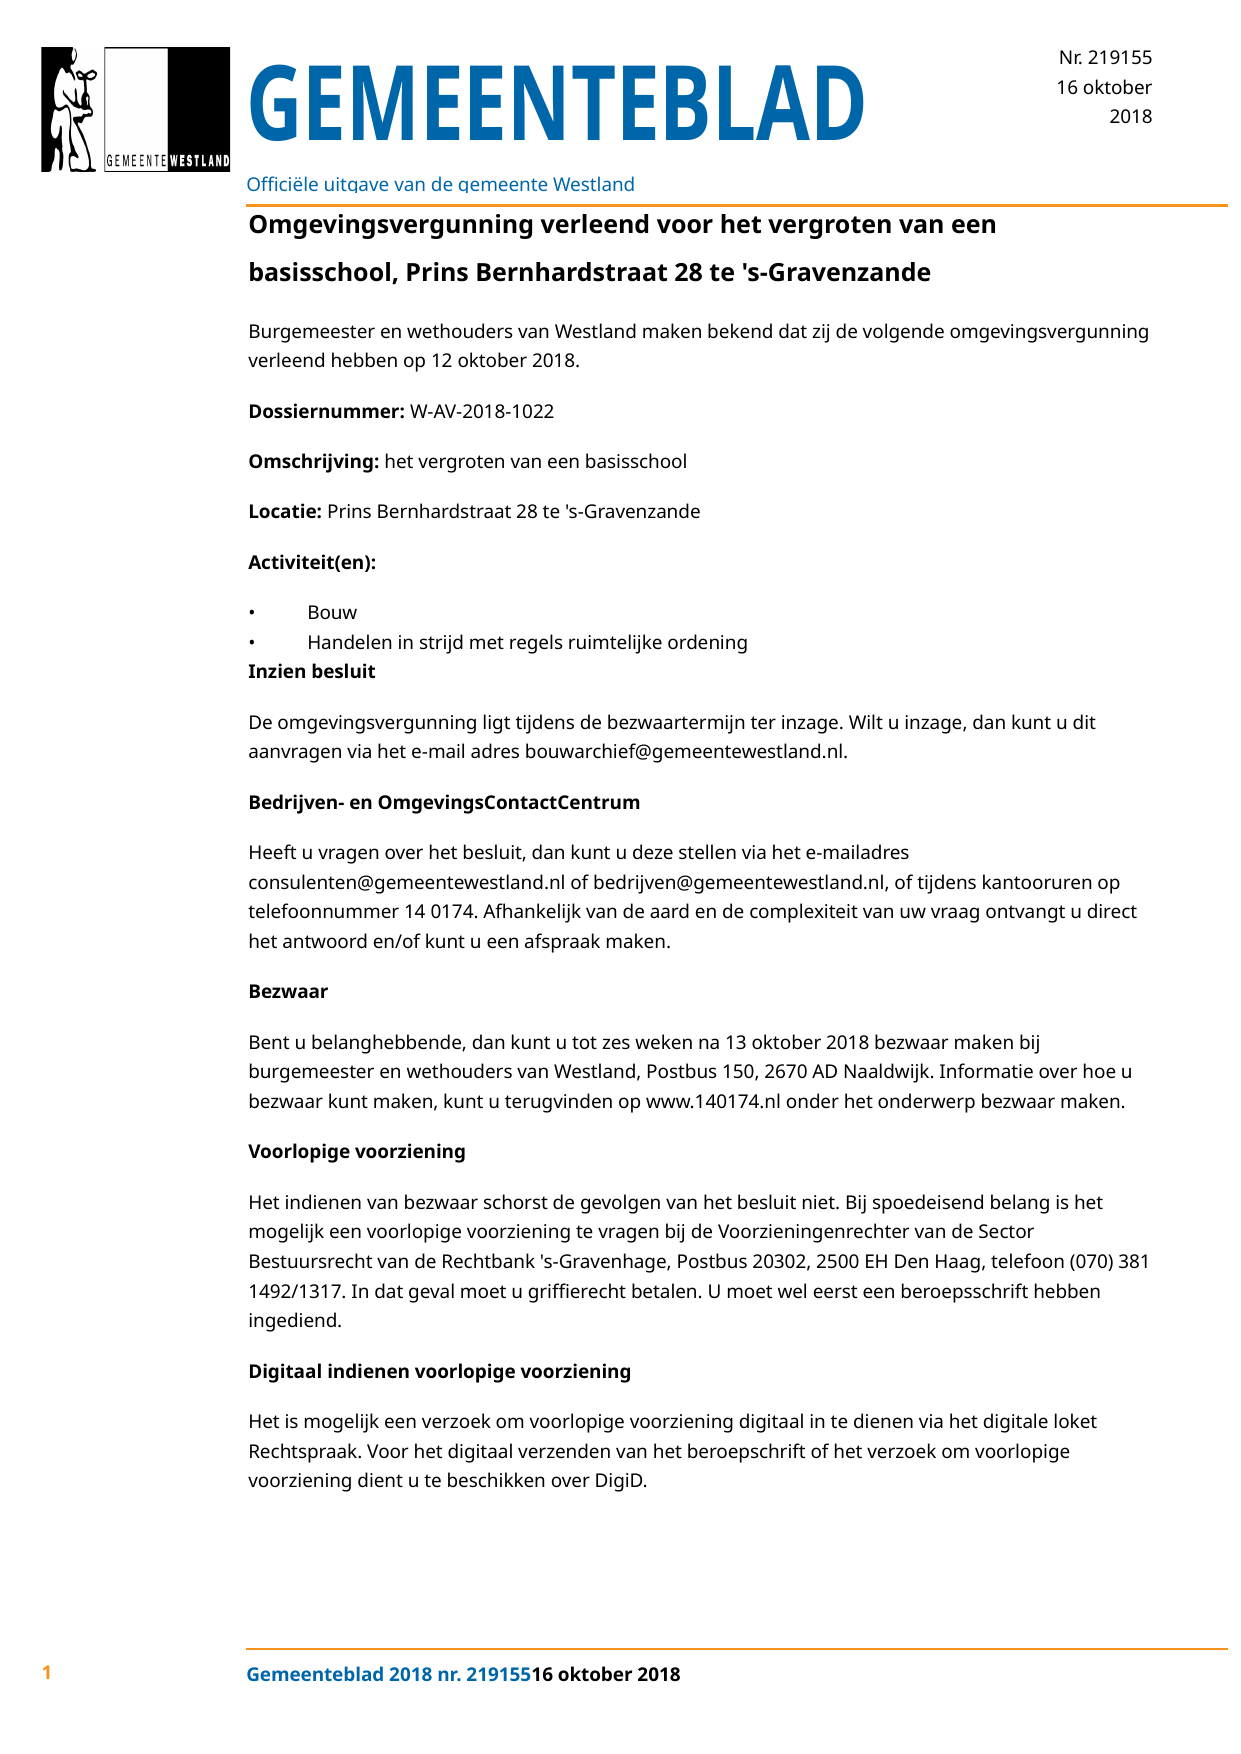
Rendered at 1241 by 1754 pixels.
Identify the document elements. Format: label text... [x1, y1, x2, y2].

text Dossiernummer: W-AV-2018-1022 [248, 398, 1152, 424]
list Bouw [248, 599, 1152, 625]
text Voorlopige voorziening [248, 1139, 1152, 1164]
text Digitaal indienen voorlopige voorziening [248, 1358, 1152, 1384]
text Locatie: Prins Bernhardstraat 28 te 's-Gravenzande [248, 499, 1152, 524]
text Activiteit(en): [248, 549, 1152, 575]
text Het is mogelijk een verzoek om voorlopige voorziening digitaal in te dienen via het digitale loket Rechtspraak. Voor het digitaal verzenden van het beroepschrift of het verzoek om voorlopige voorziening dient u te beschikken over DigiD. [248, 1408, 1152, 1493]
text Omgevingsvergunning verleend voor het vergroten van een basisschool, Prins Bernhardstraat 28 te 's-Gravenzande [248, 207, 1152, 288]
text Het indienen van bezwaar schorst de gevolgen van het besluit niet. Bij spoedeisend belang is het mogelijk een voorlopige voorziening te vragen bij de Voorzieningenrechter van de Sector Bestuursrecht van de Rechtbank 's-Gravenhage, Postbus 20302, 2500 EH Den Haag, telefoon (070) 381 1492/1317. In dat geval moet u griffierecht betalen. U moet wel eerst een beroepsschrift hebben ingediend. [248, 1189, 1152, 1333]
text Omschrijving: het vergroten van een basisschool [248, 448, 1152, 474]
text Bent u belanghebbende, dan kunt u tot zes weken na 13 oktober 2018 bezwaar maken bij burgemeester en wethouders van Westland, Postbus 150, 2670 AD Naaldwijk. Informatie over hoe u bezwaar kunt maken, kunt u terugvinden op www.140174.nl onder het onderwerp bezwaar maken. [248, 1029, 1152, 1114]
picture [41, 47, 231, 172]
text De omgevingsvergunning ligt tijdens de bezwaartermijn ter inzage. Wilt u inzage, dan kunt u dit aanvragen via het e-mail adres bouwarchief@gemeentewestland.nl. [248, 709, 1152, 764]
text Bezwaar [248, 979, 1152, 1004]
text Burgemeester en wethouders van Westland maken bekend dat zij de volgende omgevingsvergunning verleend hebben op 12 oktober 2018. [248, 318, 1152, 373]
text Bedrijven- en OmgevingsContactCentrum [248, 789, 1152, 815]
text Inzien besluit [248, 659, 1152, 684]
list Handelen in strijd met regels ruimtelijke ordening [248, 629, 1152, 655]
text Heeft u vragen over het besluit, dan kunt u deze stellen via het e-mailadres consulenten@gemeentewestland.nl of bedrijven@gemeentewestland.nl, of tijdens kantooruren op telefoonnummer 14 0174. Afhankelijk van de aard en de complexiteit van uw vraag ontvangt u direct het antwoord en/of kunt u een afspraak maken. [248, 839, 1152, 954]
